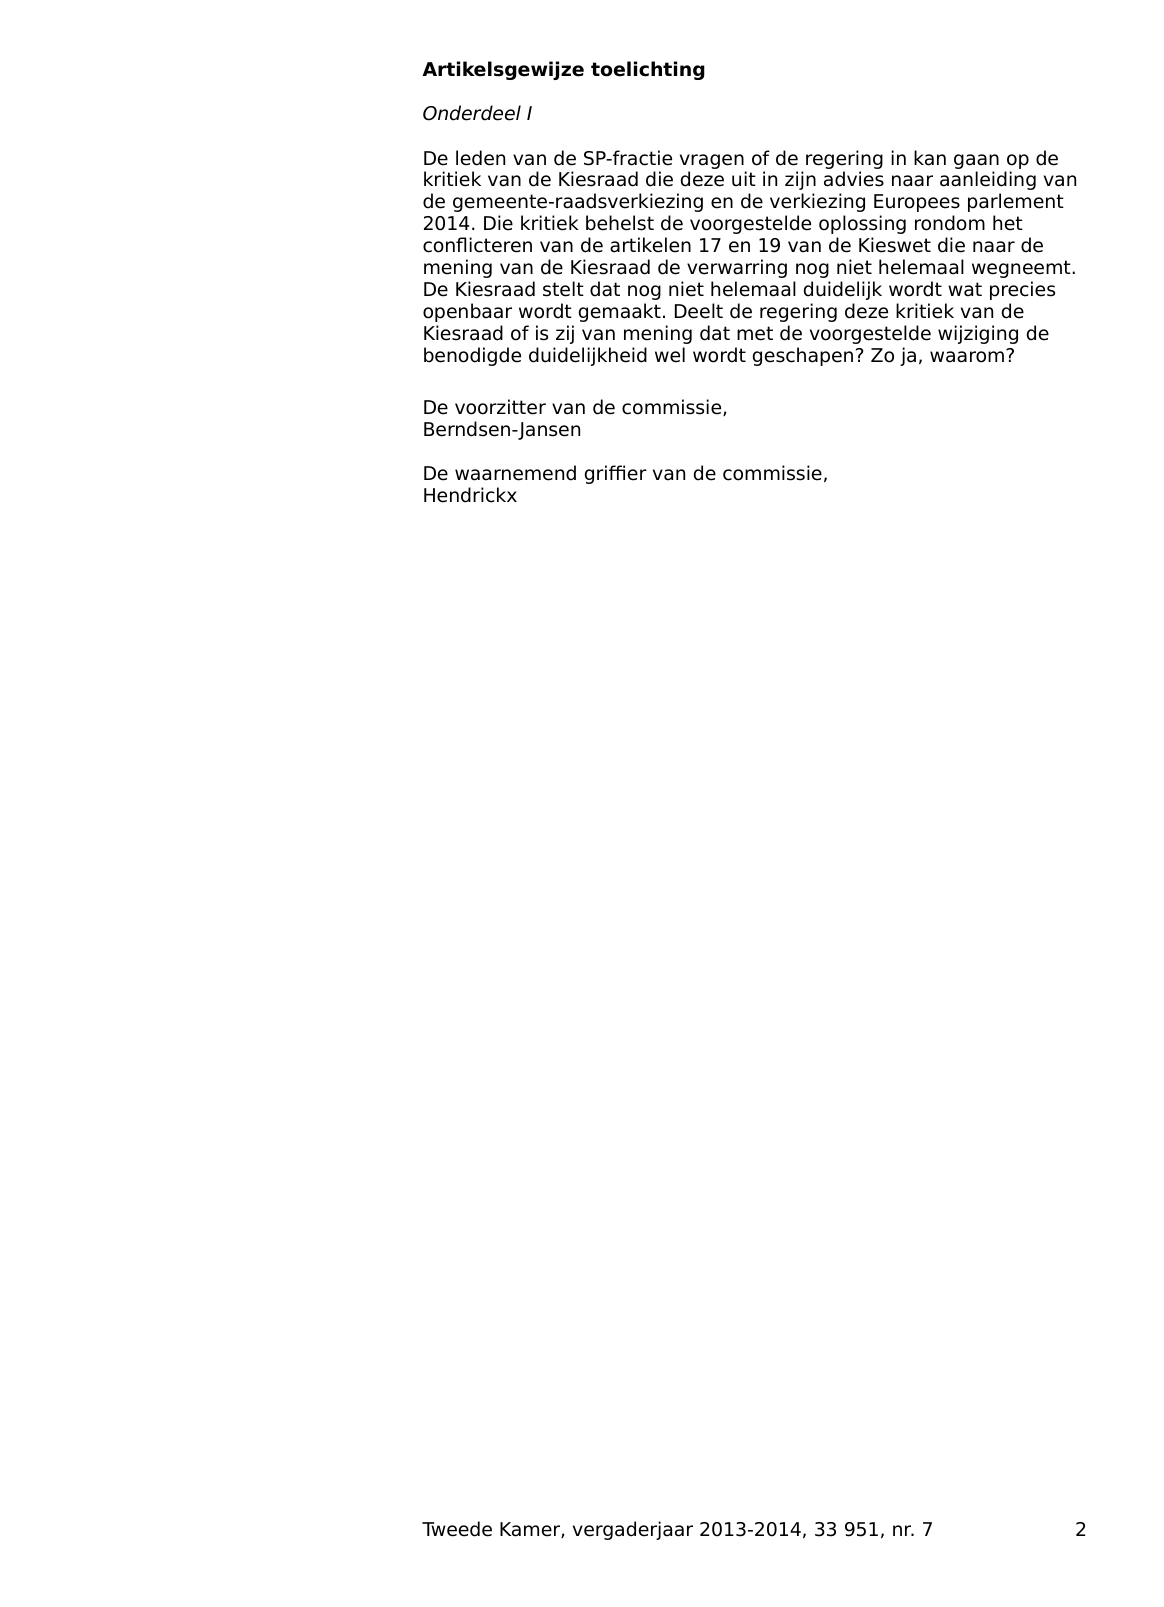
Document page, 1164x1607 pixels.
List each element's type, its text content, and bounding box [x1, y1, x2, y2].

text De waarnemend griffier van de commissie, Hendrickx [422, 463, 1087, 507]
text De voorzitter van de commissie, Berndsen-Jansen [422, 397, 1087, 441]
subtitle Onderdeel I [422, 103, 1087, 125]
subtitle Artikelsgewijze toelichting [422, 59, 1087, 81]
text De leden van de SP-fractie vragen of de regering in kan gaan op de kritiek van de Kiesraad die deze uit in zijn advies naar aanleiding van de gemeente-raadsverkiezing en de verkiezing Europees parlement 2014. Die kritiek behelst de voorgestelde oplossing rondom het conflicteren van de artikelen 17 en 19 van de Kieswet die naar de mening van de Kiesraad de verwarring nog niet helemaal wegneemt. De Kiesraad stelt dat nog niet helemaal duidelijk wordt wat precies openbaar wordt gemaakt. Deelt de regering deze kritiek van de Kiesraad of is zij van mening dat met de voorgestelde wijziging de benodigde duidelijkheid wel wordt geschapen? Zo ja, waarom? [422, 147, 1087, 367]
